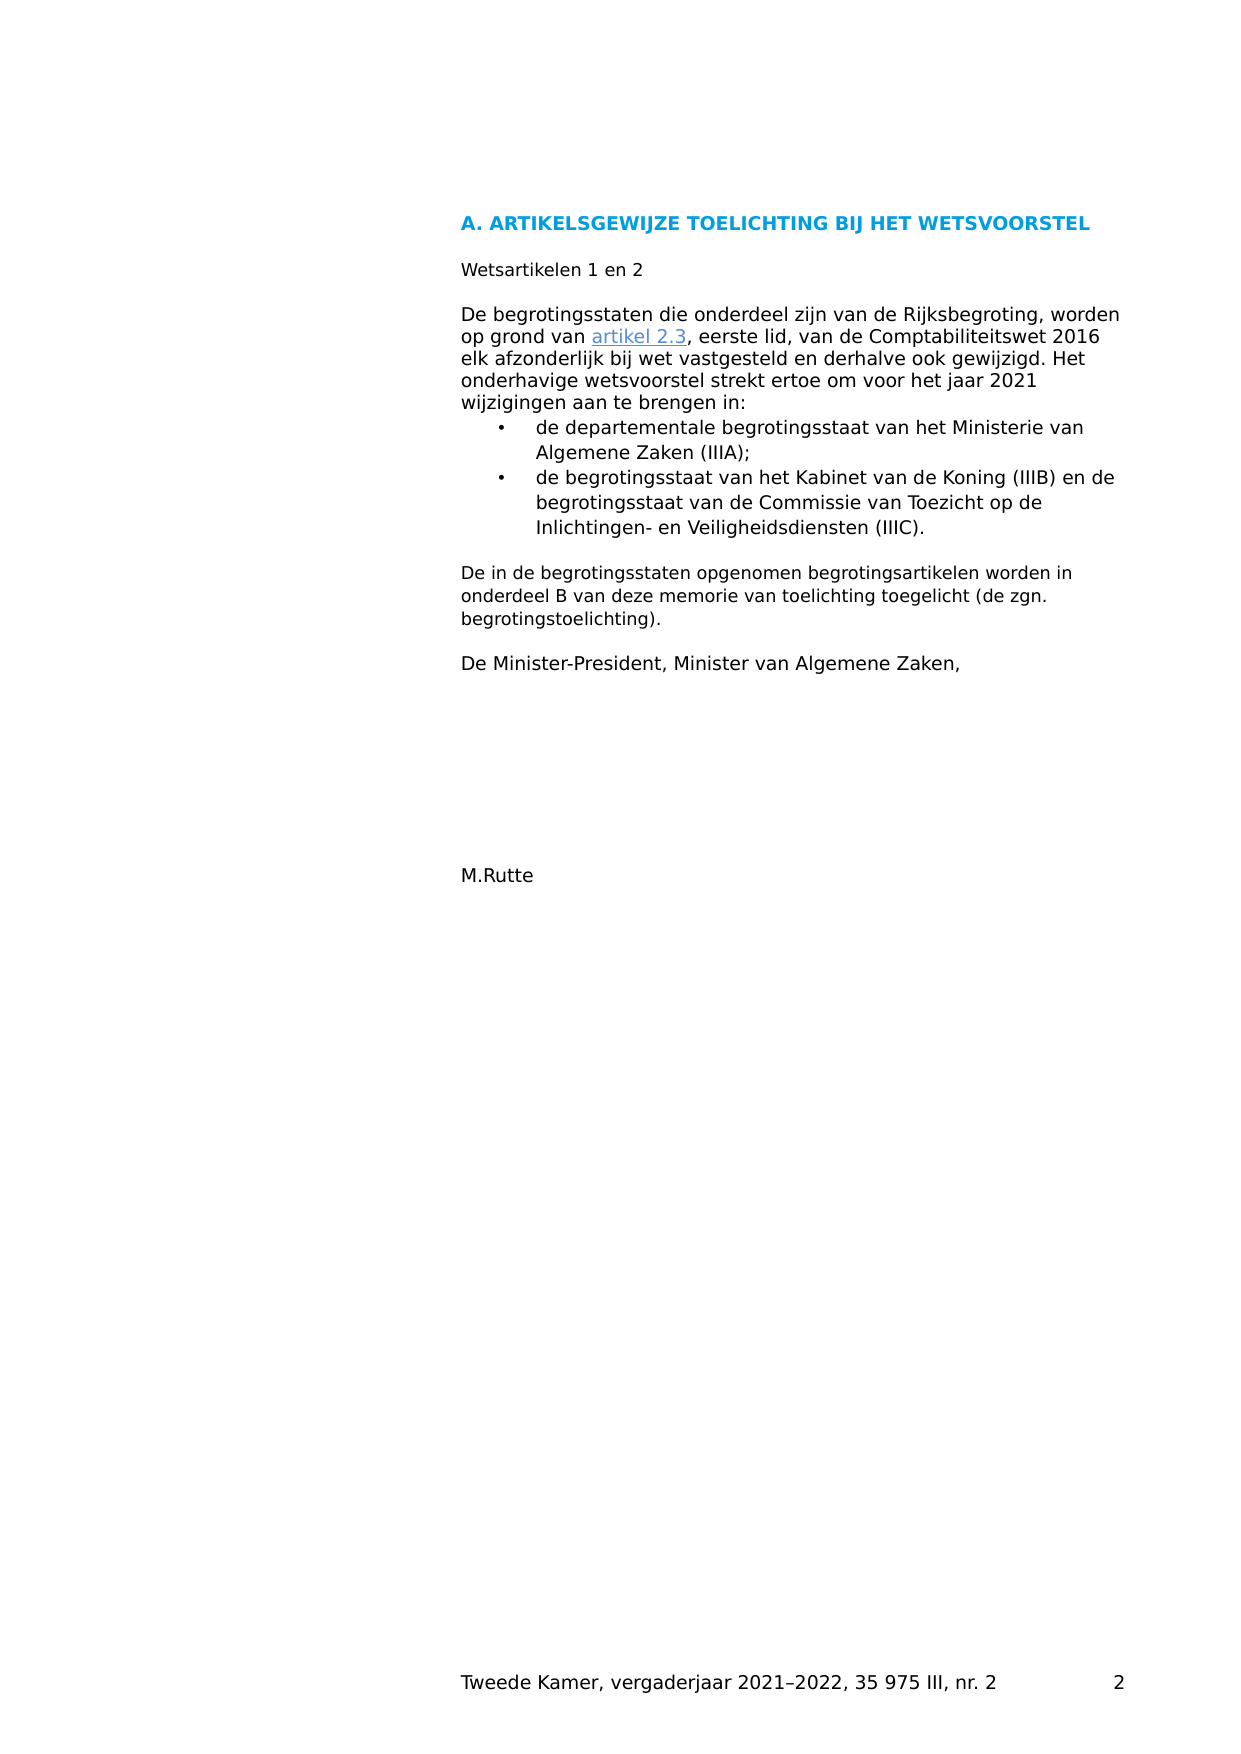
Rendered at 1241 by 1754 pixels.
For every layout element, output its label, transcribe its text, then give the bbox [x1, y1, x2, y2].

title A. ARTIKELSGEWIJZE TOELICHTING BIJ HET WETSVOORSTEL [461, 213, 1125, 235]
list de departementale begrotingsstaat van het Ministerie van Algemene Zaken (IIIA); [498, 414, 1125, 464]
text De in de begrotingsstaten opgenomen begrotingsartikelen worden in onderdeel B van deze memorie van toelichting toegelicht (de zgn. begrotingstoelichting). [461, 561, 1125, 630]
text De Minister-President, Minister van Algemene Zaken, [461, 653, 1125, 675]
list de begrotingsstaat van het Kabinet van de Koning (IIIB) en de begrotingsstaat van de Commissie van Toezicht op de Inlichtingen- en Veiligheidsdiensten (IIIC). [498, 464, 1125, 539]
text M.Rutte [461, 865, 1125, 887]
text De begrotingsstaten die onderdeel zijn van de Rijksbegroting, worden op grond van artikel 2.3, eerste lid, van de Comptabiliteitswet 2016 elk afzonderlijk bij wet vastgesteld en derhalve ook gewijzigd. Het onderhavige wetsvoorstel strekt ertoe om voor het jaar 2021 wijzigingen aan te brengen in: [461, 304, 1125, 414]
text Wetsartikelen 1 en 2 [461, 258, 1125, 281]
